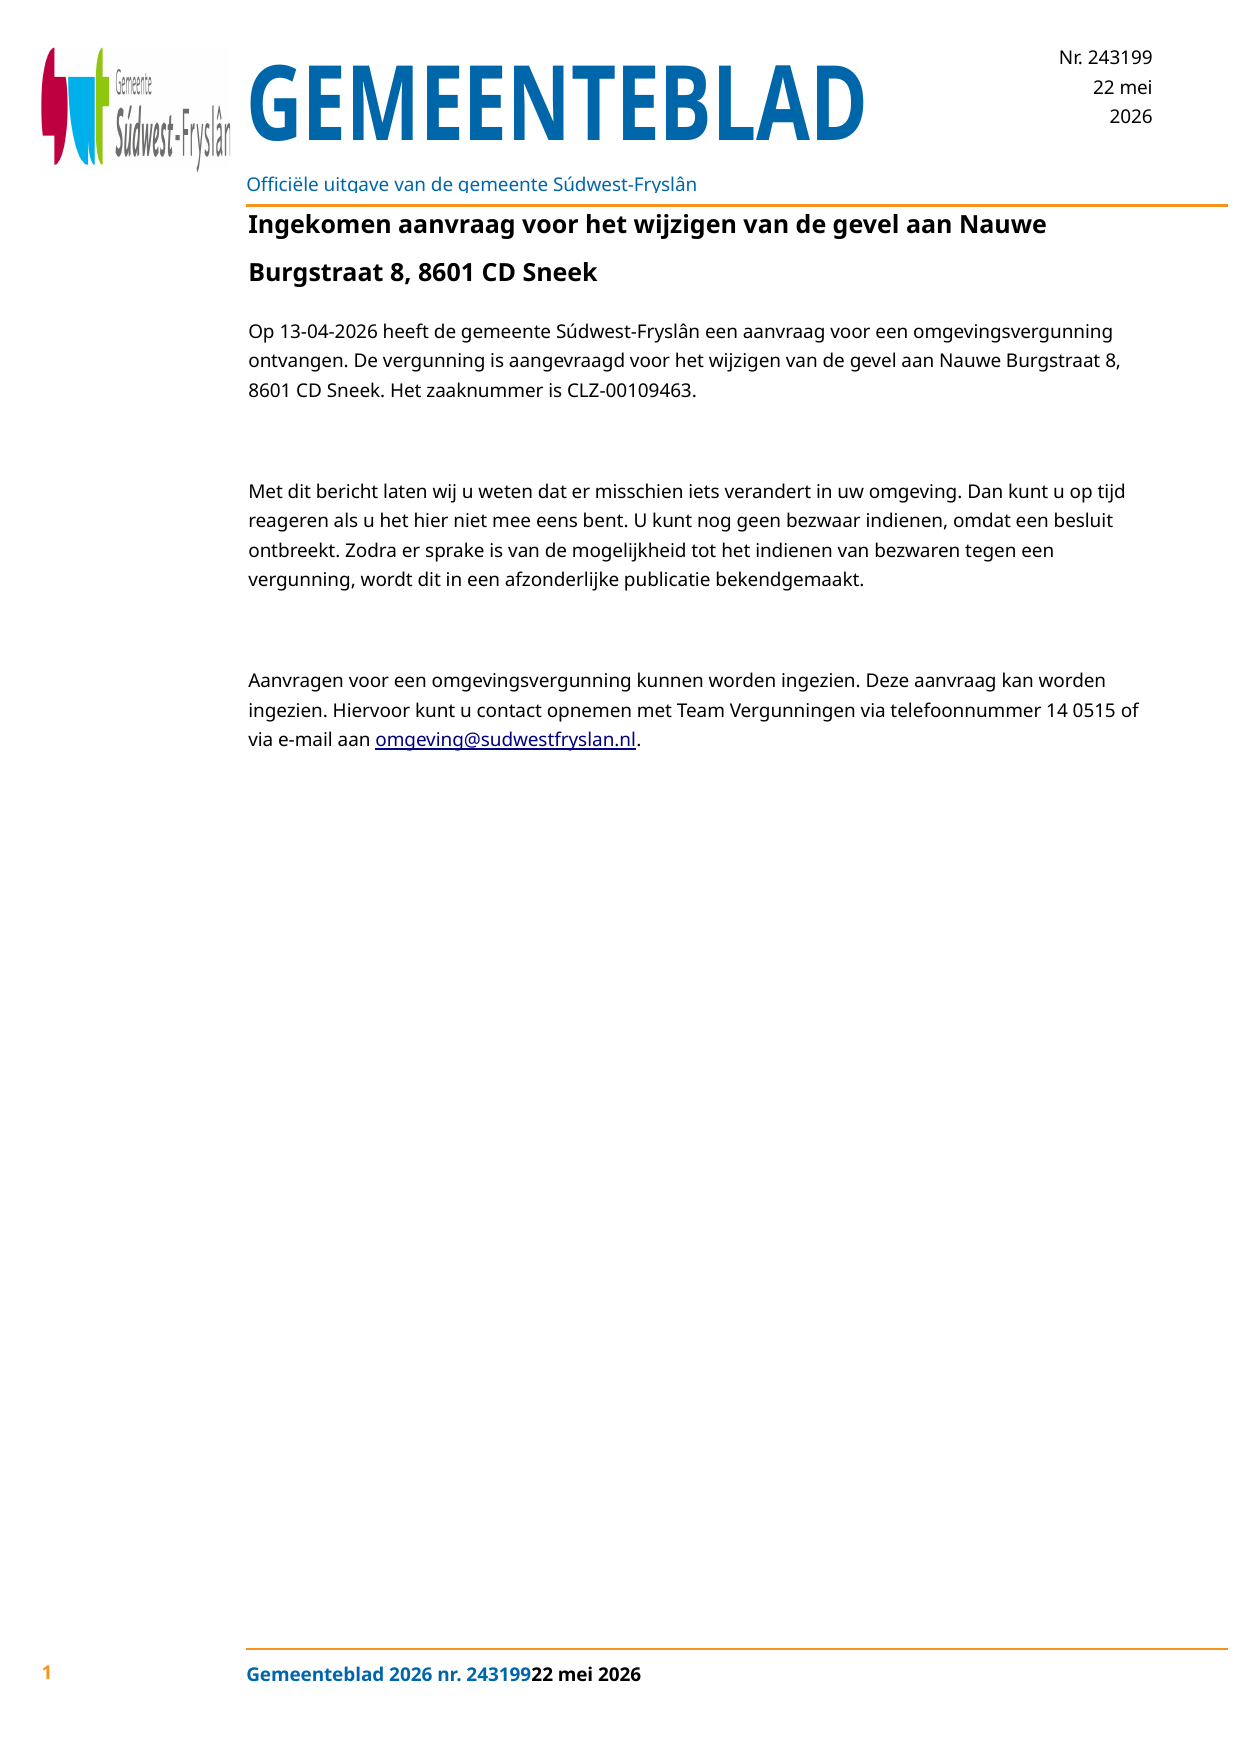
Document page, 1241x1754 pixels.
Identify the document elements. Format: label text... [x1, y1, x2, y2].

text Met dit bericht laten wij u weten dat er misschien iets verandert in uw omgeving. Dan kunt u op tijd reageren als u het hier niet mee eens bent. U kunt nog geen bezwaar indienen, omdat een besluit ontbreekt. Zodra er sprake is van de mogelijkheid tot het indienen van bezwaren tegen een vergunning, wordt dit in een afzonderlijke publicatie bekendgemaakt. [248, 478, 1152, 592]
picture [41, 47, 231, 172]
text Aanvragen voor een omgevingsvergunning kunnen worden ingezien. Deze aanvraag kan worden ingezien. Hiervoor kunt u contact opnemen met Team Vergunningen via telefoonnummer 14 0515 of via e-mail aan omgeving@sudwestfryslan.nl. [248, 667, 1152, 752]
text Op 13-04-2026 heeft de gemeente Súdwest-Fryslân een aanvraag voor een omgevingsvergunning ontvangen. De vergunning is aangevraagd voor het wijzigen van de gevel aan Nauwe Burgstraat 8, 8601 CD Sneek. Het zaaknummer is CLZ-00109463. [248, 318, 1152, 403]
text Ingekomen aanvraag voor het wijzigen van de gevel aan Nauwe Burgstraat 8, 8601 CD Sneek [248, 207, 1152, 288]
